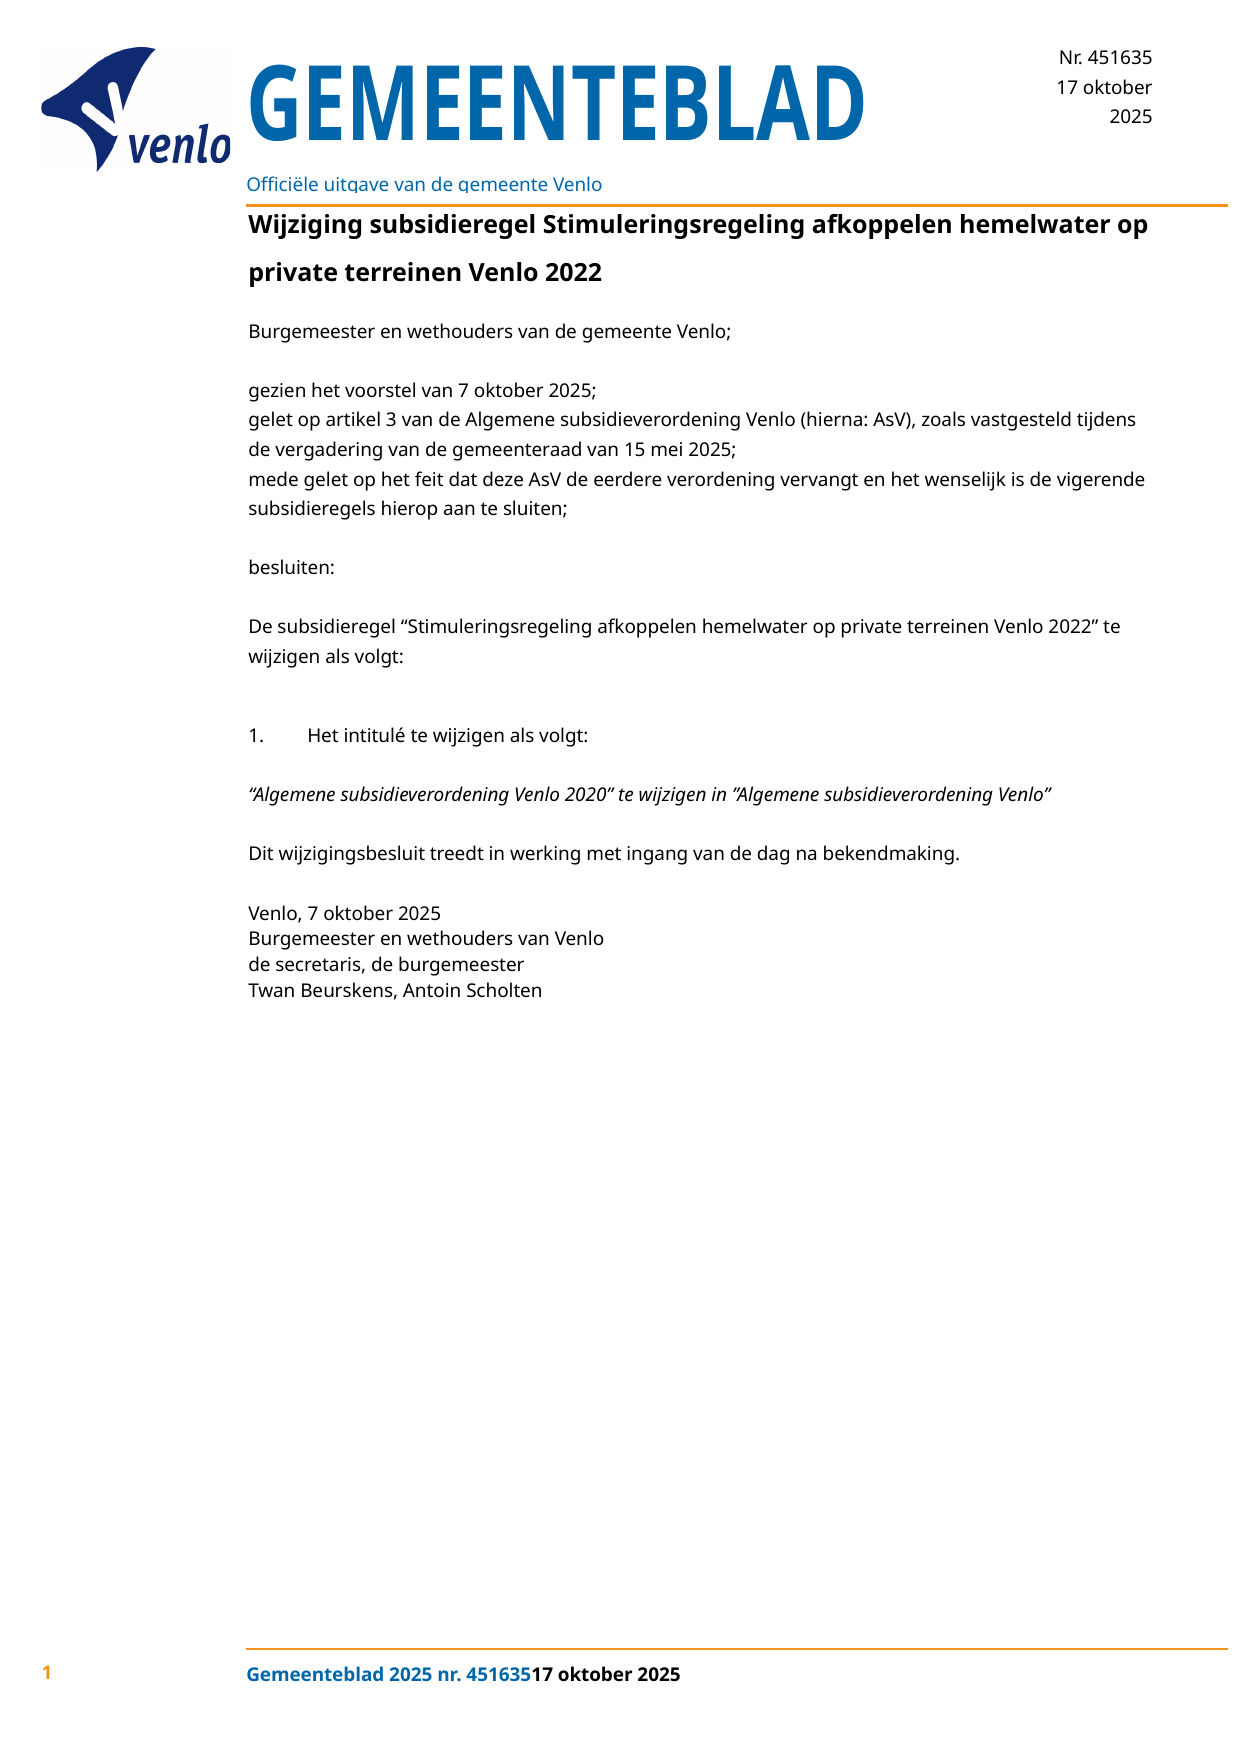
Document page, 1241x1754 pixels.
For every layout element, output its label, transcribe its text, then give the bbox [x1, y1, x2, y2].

text De subsidieregel “Stimuleringsregeling afkoppelen hemelwater op private terreinen Venlo 2022” te wijzigen als volgt: [248, 614, 1152, 669]
text “Algemene subsidieverordening Venlo 2020” te wijzigen in ”Algemene subsidieverordening Venlo” [248, 781, 1152, 807]
picture [41, 47, 231, 172]
text Burgemeester en wethouders van Venlo [248, 925, 1152, 951]
text Dit wijzigingsbesluit treedt in werking met ingang van de dag na bekendmaking. [248, 841, 1152, 866]
text Burgemeester en wethouders van de gemeente Venlo; [248, 318, 1152, 344]
text Twan Beurskens, Antoin Scholten [248, 977, 1152, 1003]
text gelet op artikel 3 van de Algemene subsidieverordening Venlo (hierna: AsV), zoals vastgesteld tijdens de vergadering van de gemeenteraad van 15 mei 2025; [248, 407, 1152, 462]
text Wijziging subsidieregel Stimuleringsregeling afkoppelen hemelwater op private terreinen Venlo 2022 [248, 207, 1152, 288]
text de secretaris, de burgemeester [248, 951, 1152, 977]
text gezien het voorstel van 7 oktober 2025; [248, 377, 1152, 403]
text mede gelet op het feit dat deze AsV de eerdere verordening vervangt en het wenselijk is de vigerende subsidieregels hierop aan te sluiten; [248, 466, 1152, 521]
list Het intitulé te wijzigen als volgt: [248, 722, 1152, 748]
text Venlo, 7 oktober 2025 [248, 900, 1152, 925]
text besluiten: [248, 554, 1152, 580]
